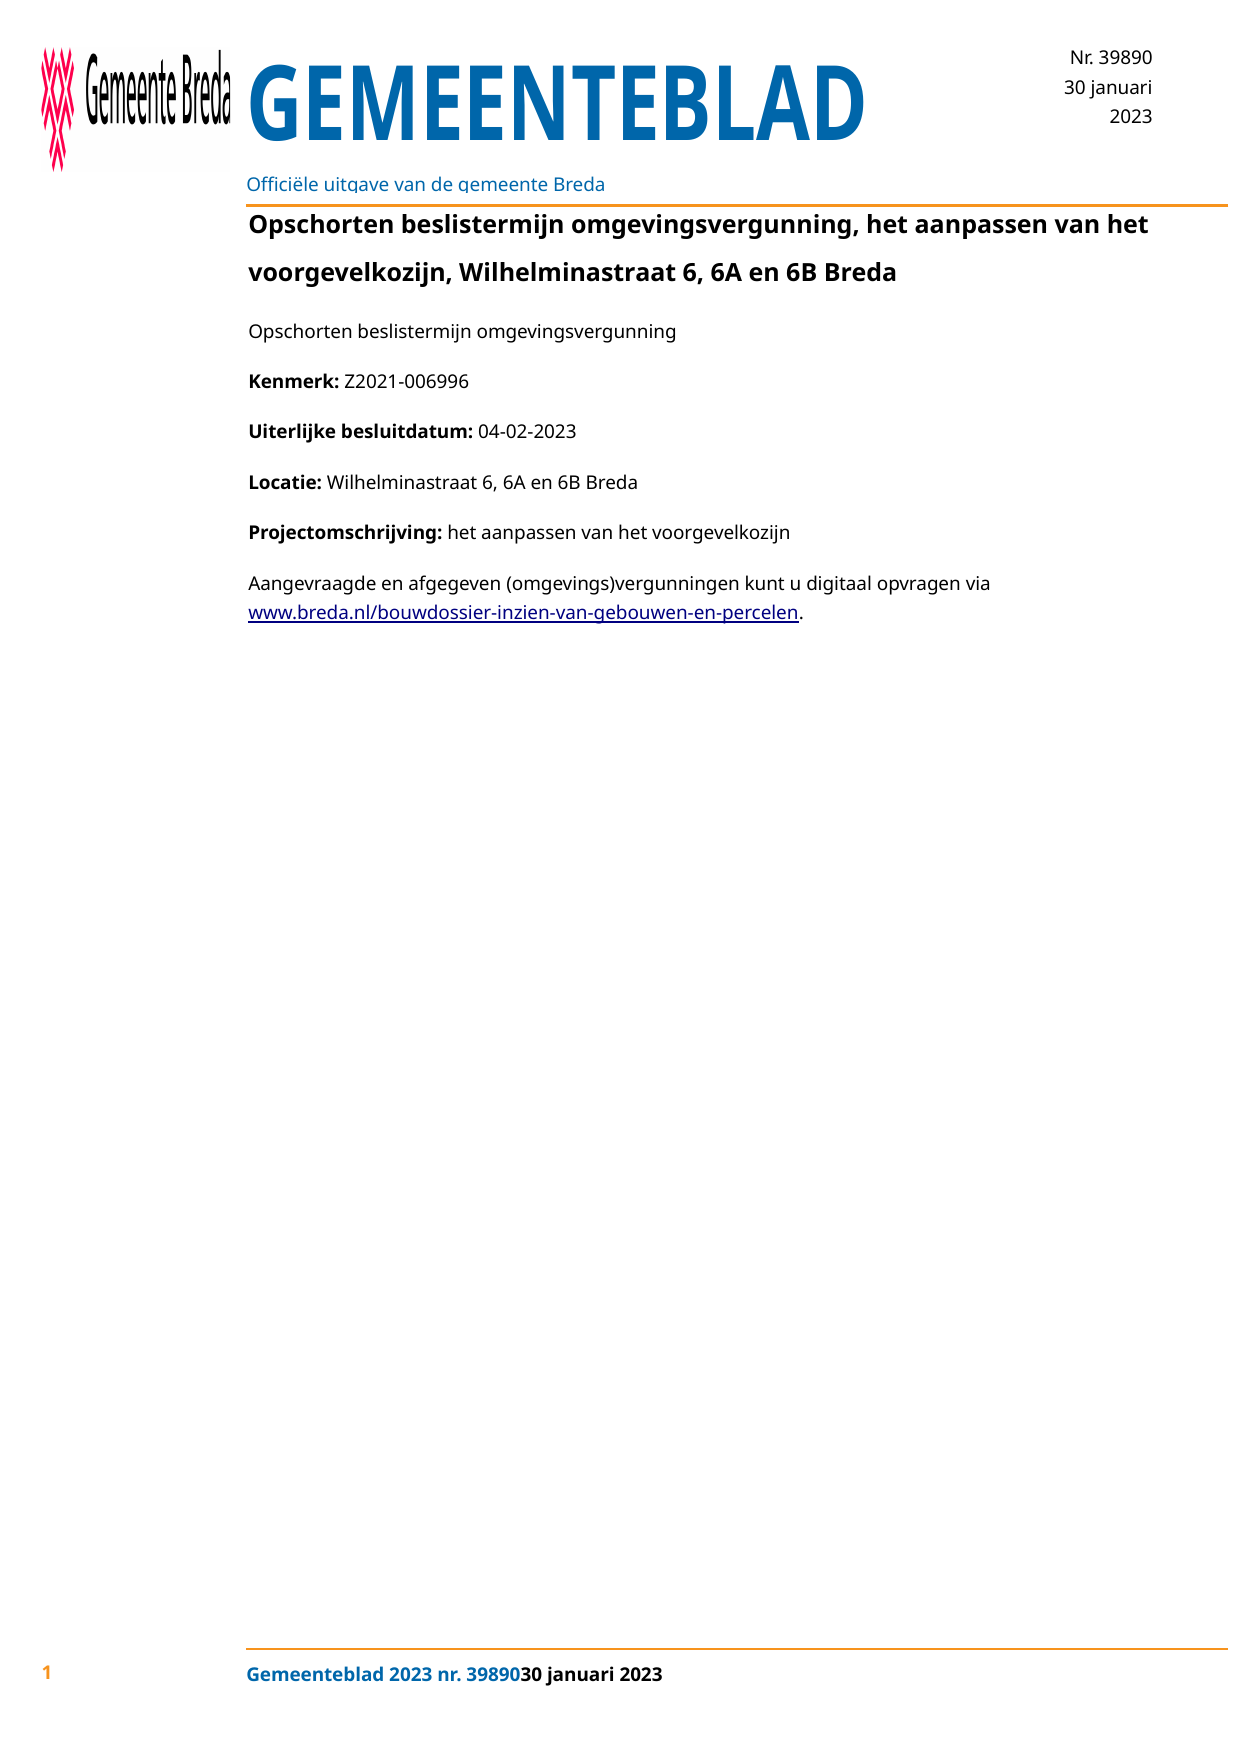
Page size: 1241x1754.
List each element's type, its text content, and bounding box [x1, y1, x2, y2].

text Uiterlijke besluitdatum: 04-02-2023 [248, 419, 1152, 444]
text Kenmerk: Z2021-006996 [248, 368, 1152, 394]
text Aangevraagde en afgegeven (omgevings)vergunningen kunt u digitaal opvragen via www.breda.nl/bouwdossier-inzien-van-gebouwen-en-percelen. [248, 570, 1152, 625]
text Locatie: Wilhelminastraat 6, 6A en 6B Breda [248, 469, 1152, 495]
text Opschorten beslistermijn omgevingsvergunning [248, 318, 1152, 344]
text Projectomschrijving: het aanpassen van het voorgevelkozijn [248, 519, 1152, 545]
text Opschorten beslistermijn omgevingsvergunning, het aanpassen van het voorgevelkozijn, Wilhelminastraat 6, 6A en 6B Breda [248, 207, 1152, 288]
picture [41, 47, 231, 172]
